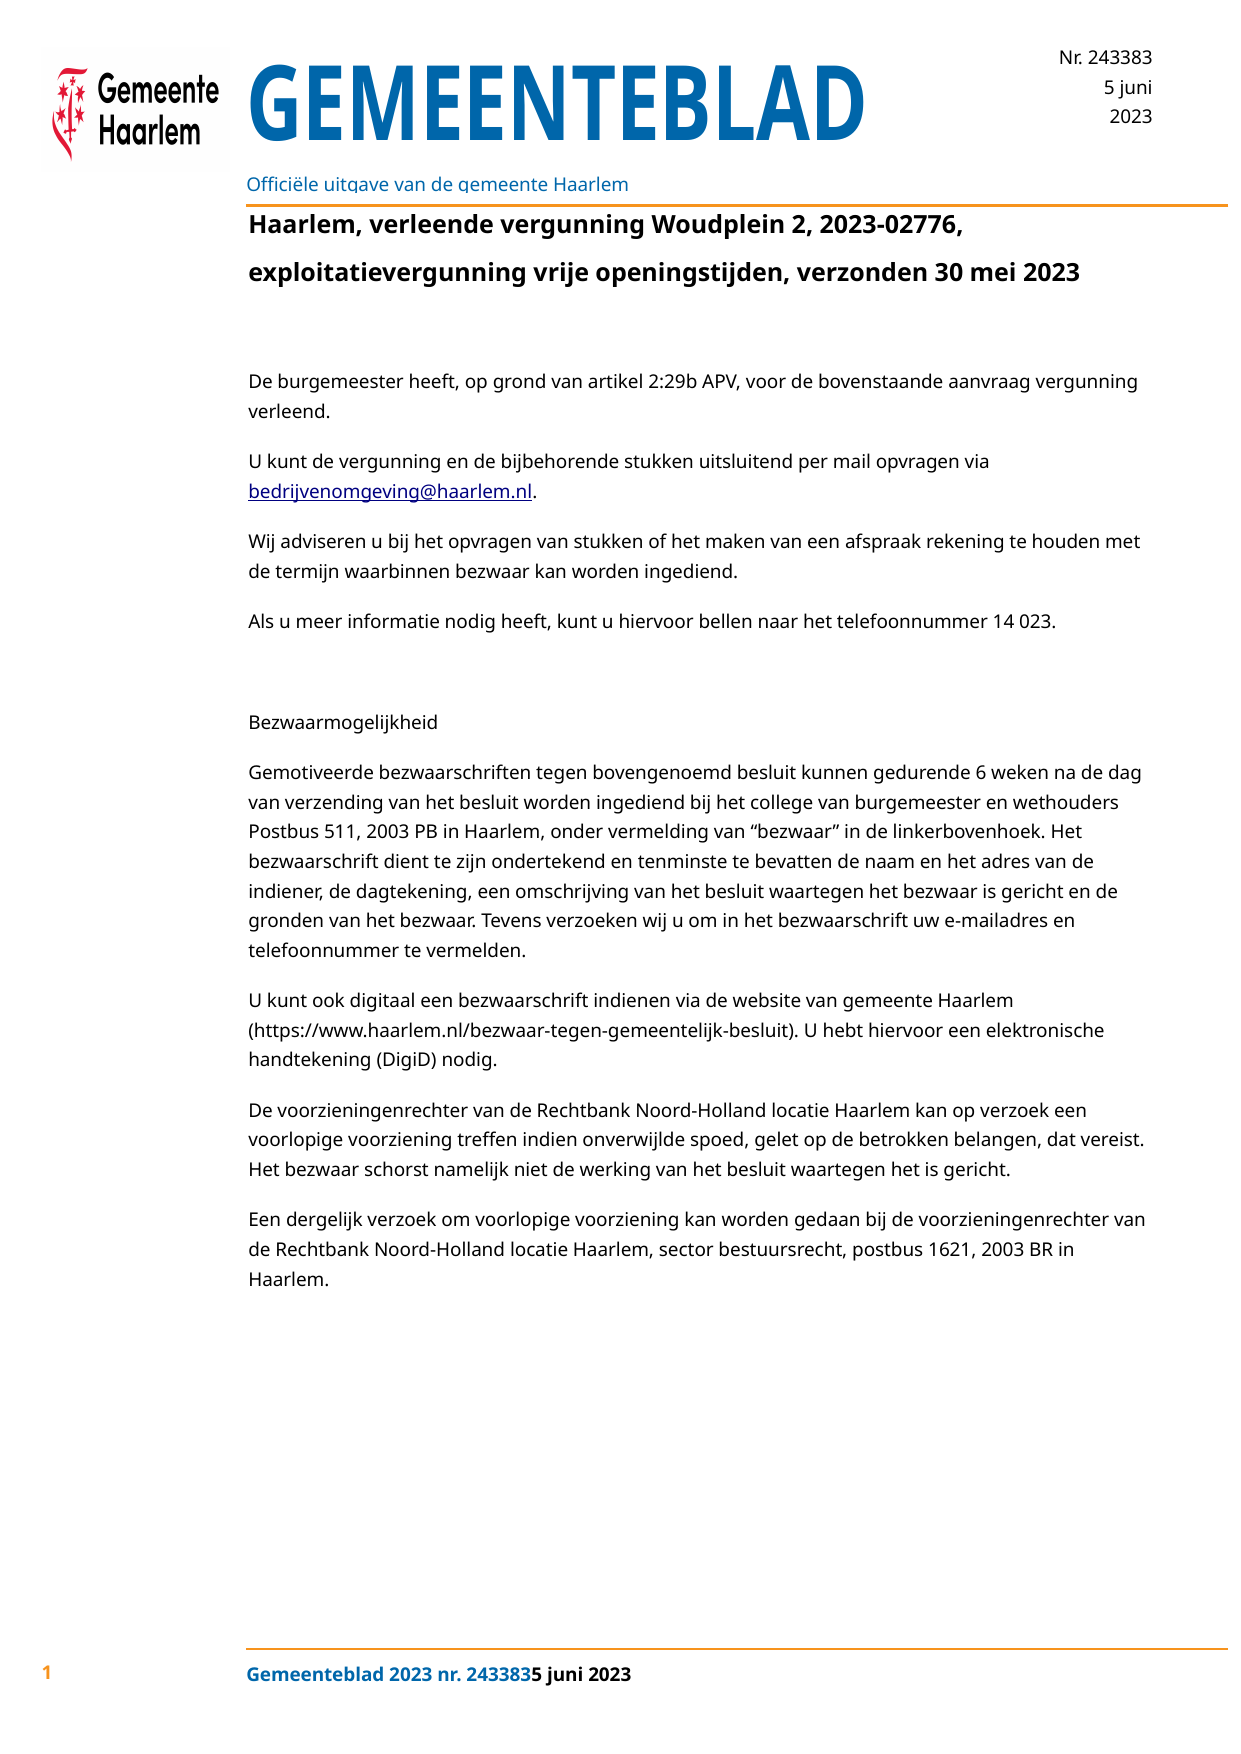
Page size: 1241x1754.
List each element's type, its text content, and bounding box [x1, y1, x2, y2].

text Een dergelijk verzoek om voorlopige voorziening kan worden gedaan bij de voorzieningenrechter van de Rechtbank Noord-Holland locatie Haarlem, sector bestuursrecht, postbus 1621, 2003 BR in Haarlem. [248, 1207, 1152, 1292]
text Als u meer informatie nodig heeft, kunt u hiervoor bellen naar het telefoonnummer 14 023. [248, 608, 1152, 634]
text Bezwaarmogelijkheid [248, 709, 1152, 735]
picture [41, 47, 231, 172]
text De burgemeester heeft, op grond van artikel 2:29b APV, voor de bovenstaande aanvraag vergunning verleend. [248, 368, 1152, 424]
text Wij adviseren u bij het opvragen van stukken of het maken van een afspraak rekening te houden met de termijn waarbinnen bezwaar kan worden ingediend. [248, 528, 1152, 584]
text Gemotiveerde bezwaarschriften tegen bovengenoemd besluit kunnen gedurende 6 weken na de dag van verzending van het besluit worden ingediend bij het college van burgemeester en wethouders Postbus 511, 2003 PB in Haarlem, onder vermelding van “bezwaar” in de linkerbovenhoek. Het bezwaarschrift dient te zijn ondertekend en tenminste te bevatten de naam en het adres van de indiener, de dagtekening, een omschrijving van het besluit waartegen het bezwaar is gericht en de gronden van het bezwaar. Tevens verzoeken wij u om in het bezwaarschrift uw e-mailadres en telefoonnummer te vermelden. [248, 759, 1152, 963]
text U kunt ook digitaal een bezwaarschrift indienen via de website van gemeente Haarlem (https://www.haarlem.nl/bezwaar-tegen-gemeentelijk-besluit). U hebt hiervoor een elektronische handtekening (DigiD) nodig. [248, 987, 1152, 1072]
text De voorzieningenrechter van de Rechtbank Noord-Holland locatie Haarlem kan op verzoek een voorlopige voorziening treffen indien onverwijlde spoed, gelet op de betrokken belangen, dat vereist. Het bezwaar schorst namelijk niet de werking van het besluit waartegen het is gericht. [248, 1097, 1152, 1182]
text Haarlem, verleende vergunning Woudplein 2, 2023-02776, exploitatievergunning vrije openingstijden, verzonden 30 mei 2023 [248, 207, 1152, 288]
text U kunt de vergunning en de bijbehorende stukken uitsluitend per mail opvragen via bedrijvenomgeving@haarlem.nl. [248, 448, 1152, 504]
